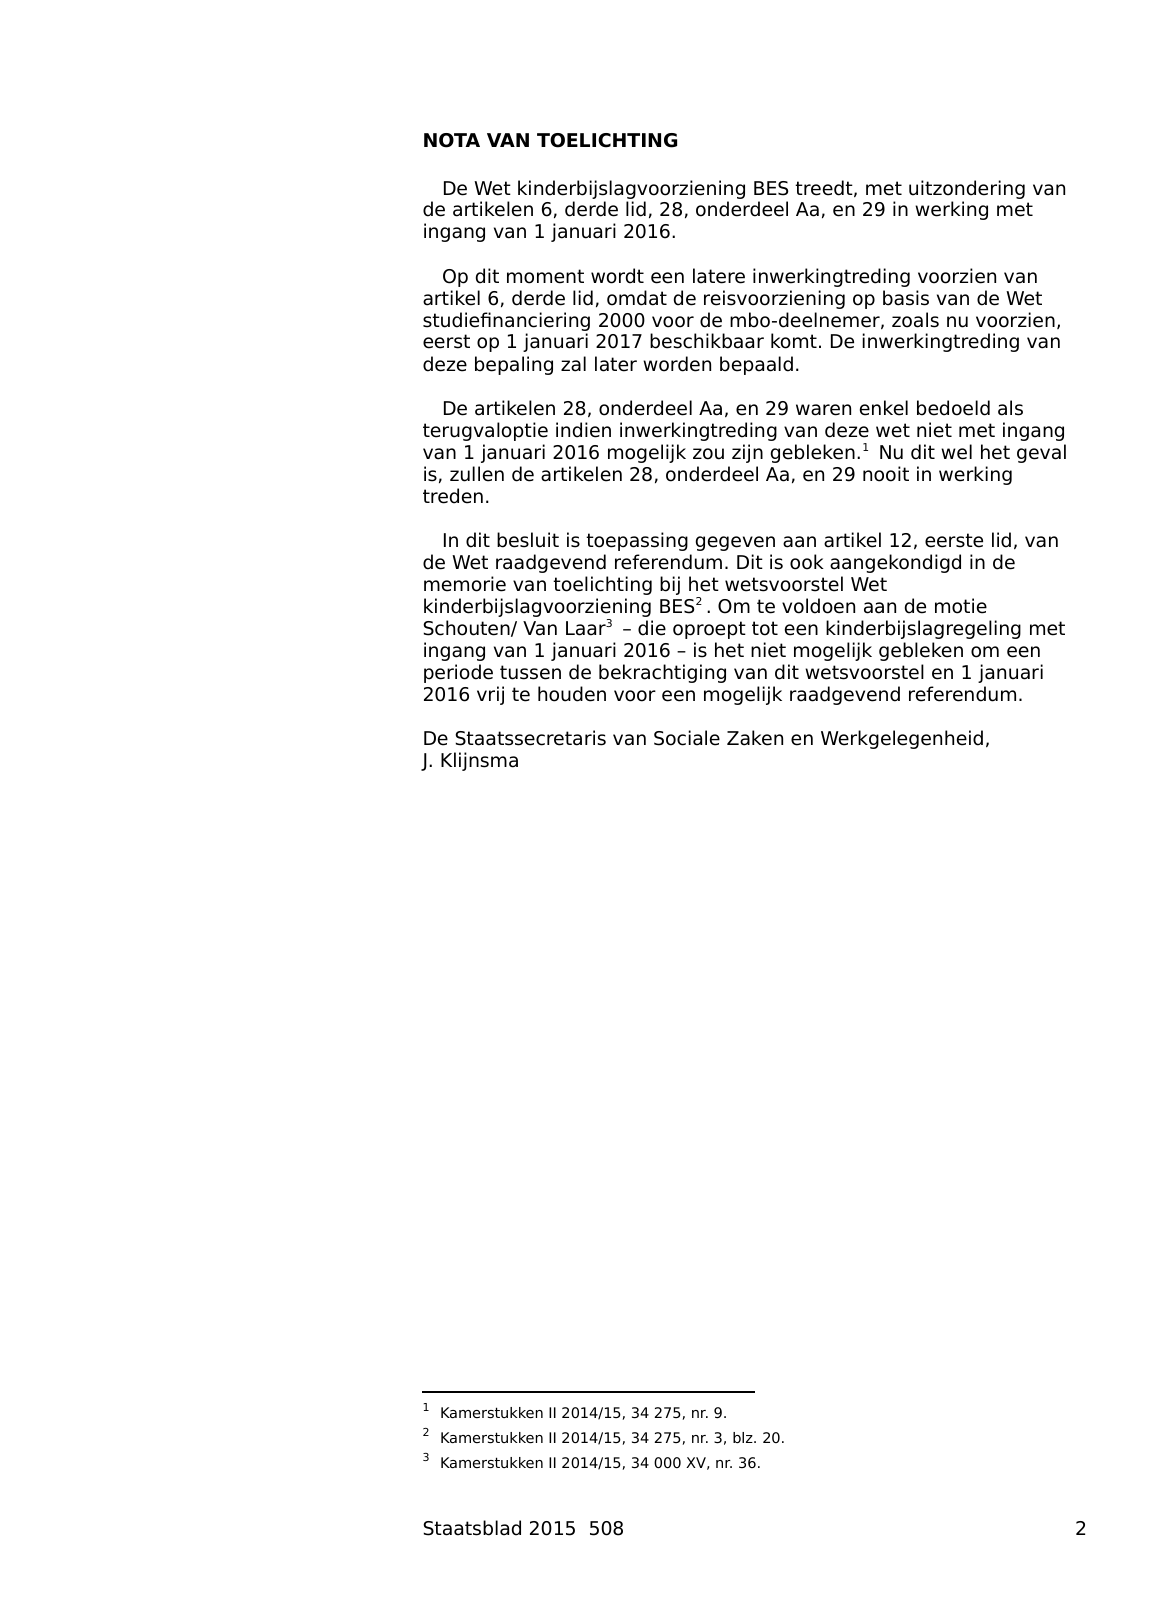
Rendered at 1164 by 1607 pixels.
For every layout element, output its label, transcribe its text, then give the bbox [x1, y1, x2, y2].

subtitle NOTA VAN TOELICHTING [422, 130, 1087, 152]
text De Staatssecretaris van Sociale Zaken en Werkgelegenheid, J. Klijnsma [422, 728, 1087, 772]
text De artikelen 28, onderdeel Aa, en 29 waren enkel bedoeld als terugvaloptie indien inwerkingtreding van deze wet niet met ingang van 1 januari 2016 mogelijk zou zijn gebleken. Nu dit wel het geval is, zullen de artikelen 28, onderdeel Aa, en 29 nooit in werking treden. [422, 398, 1087, 507]
text Kamerstukken II 2014/15, 34 275, nr. 9. [422, 1401, 1087, 1423]
text De Wet kinderbijslagvoorziening BES treedt, met uitzondering van de artikelen 6, derde lid, 28, onderdeel Aa, en 29 in werking met ingang van 1 januari 2016. [422, 177, 1087, 243]
text Op dit moment wordt een latere inwerkingtreding voorzien van artikel 6, derde lid, omdat de reisvoorziening op basis van de Wet studiefinanciering 2000 voor de mbo-deelnemer, zoals nu voorzien, eerst op 1 januari 2017 beschikbaar komt. De inwerkingtreding van deze bepaling zal later worden bepaald. [422, 266, 1087, 375]
text Kamerstukken II 2014/15, 34 000 XV, nr. 36. [422, 1451, 1087, 1473]
text Kamerstukken II 2014/15, 34 275, nr. 3, blz. 20. [422, 1426, 1087, 1448]
text In dit besluit is toepassing gegeven aan artikel 12, eerste lid, van de Wet raadgevend referendum. Dit is ook aangekondigd in de memorie van toelichting bij het wetsvoorstel Wet kinderbijslagvoorziening BES. Om te voldoen aan de motie Schouten/ Van Laar – die oproept tot een kinderbijslagregeling met ingang van 1 januari 2016 – is het niet mogelijk gebleken om een periode tussen de bekrachtiging van dit wetsvoorstel en 1 januari 2016 vrij te houden voor een mogelijk raadgevend referendum. [422, 530, 1087, 706]
